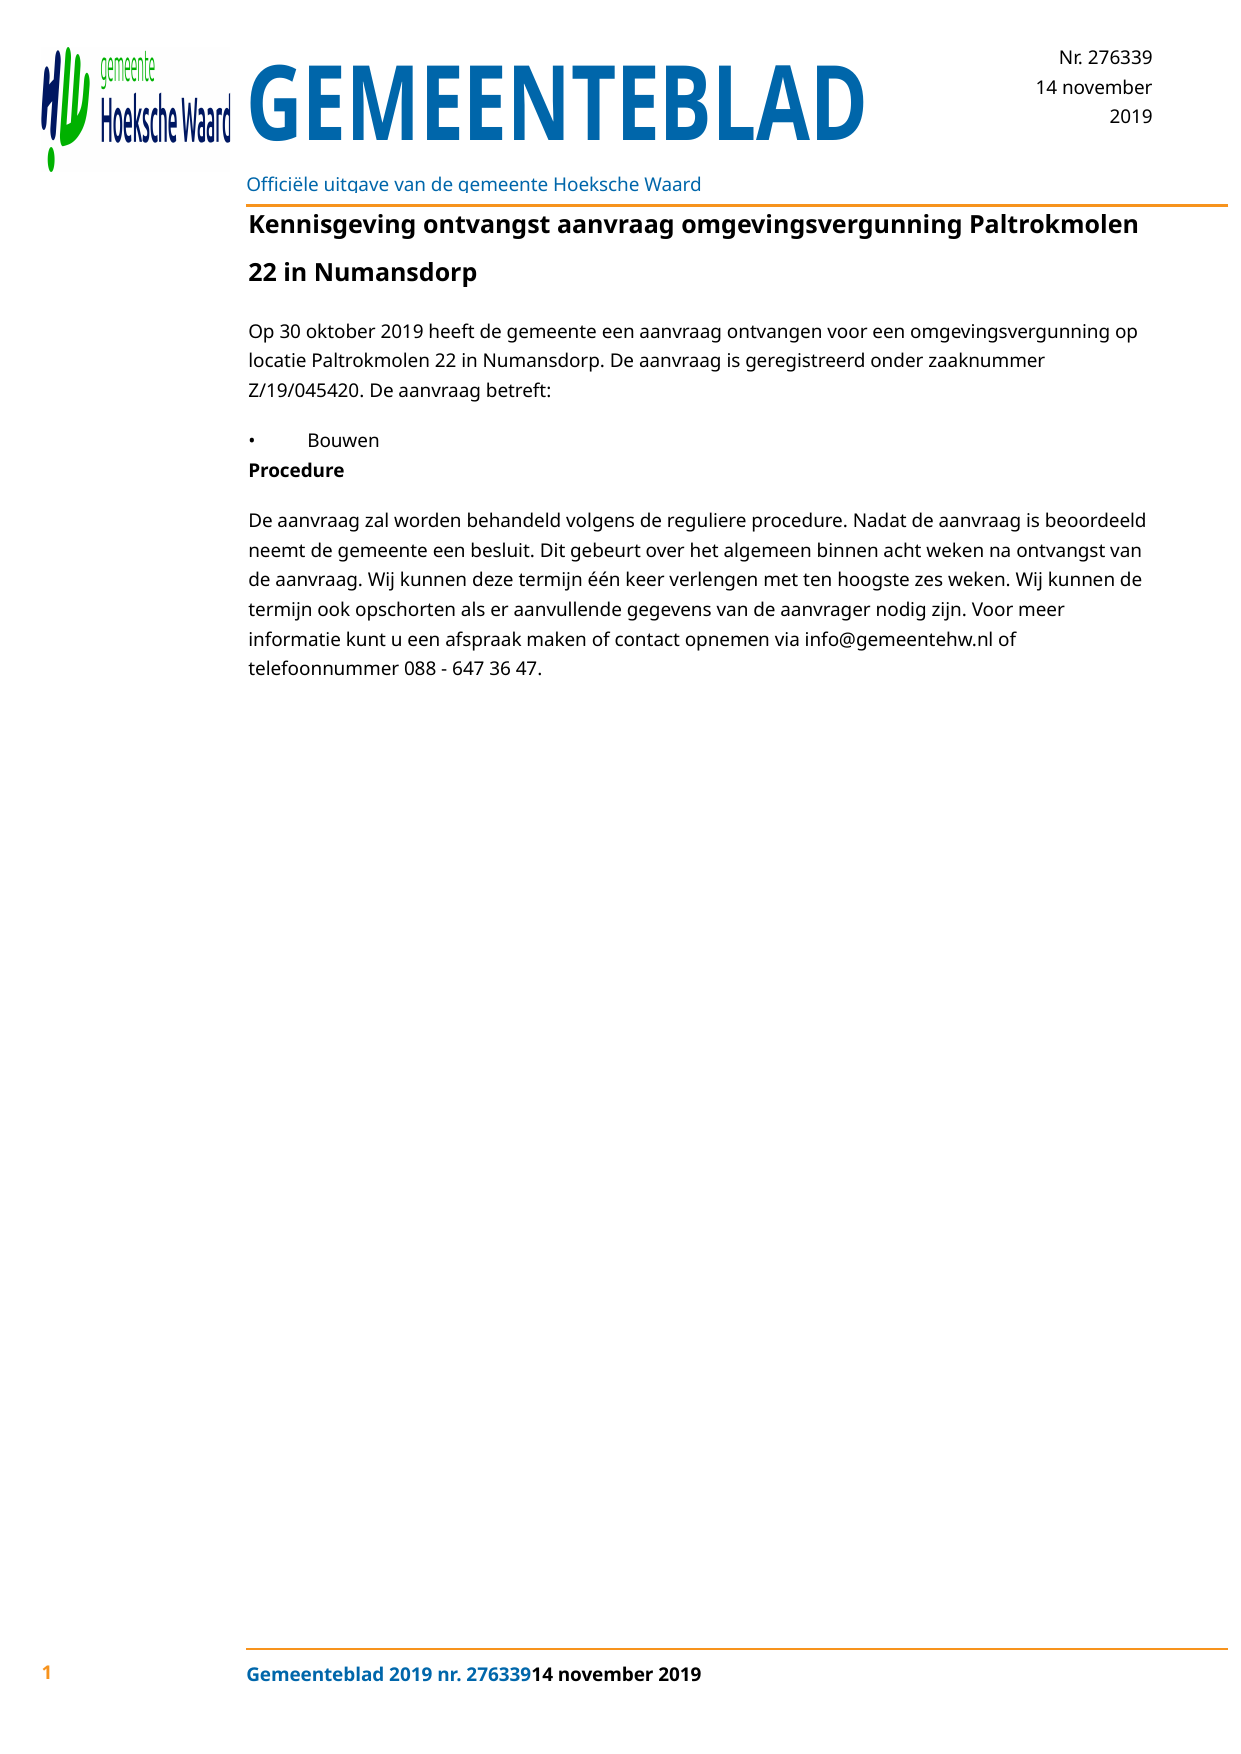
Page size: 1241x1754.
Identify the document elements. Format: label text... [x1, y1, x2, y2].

text Kennisgeving ontvangst aanvraag omgevingsvergunning Paltrokmolen 22 in Numansdorp [248, 207, 1152, 288]
list Bouwen [248, 427, 1152, 453]
picture [41, 47, 231, 172]
text De aanvraag zal worden behandeld volgens de reguliere procedure. Nadat de aanvraag is beoordeeld neemt de gemeente een besluit. Dit gebeurt over het algemeen binnen acht weken na ontvangst van de aanvraag. Wij kunnen deze termijn één keer verlengen met ten hoogste zes weken. Wij kunnen de termijn ook opschorten als er aanvullende gegevens van de aanvrager nodig zijn. Voor meer informatie kunt u een afspraak maken of contact opnemen via info@gemeentehw.nl of telefoonnummer 088 - 647 36 47. [248, 507, 1152, 681]
text Procedure [248, 457, 1152, 483]
text Op 30 oktober 2019 heeft de gemeente een aanvraag ontvangen voor een omgevingsvergunning op locatie Paltrokmolen 22 in Numansdorp. De aanvraag is geregistreerd onder zaaknummer Z/19/045420. De aanvraag betreft: [248, 318, 1152, 403]
